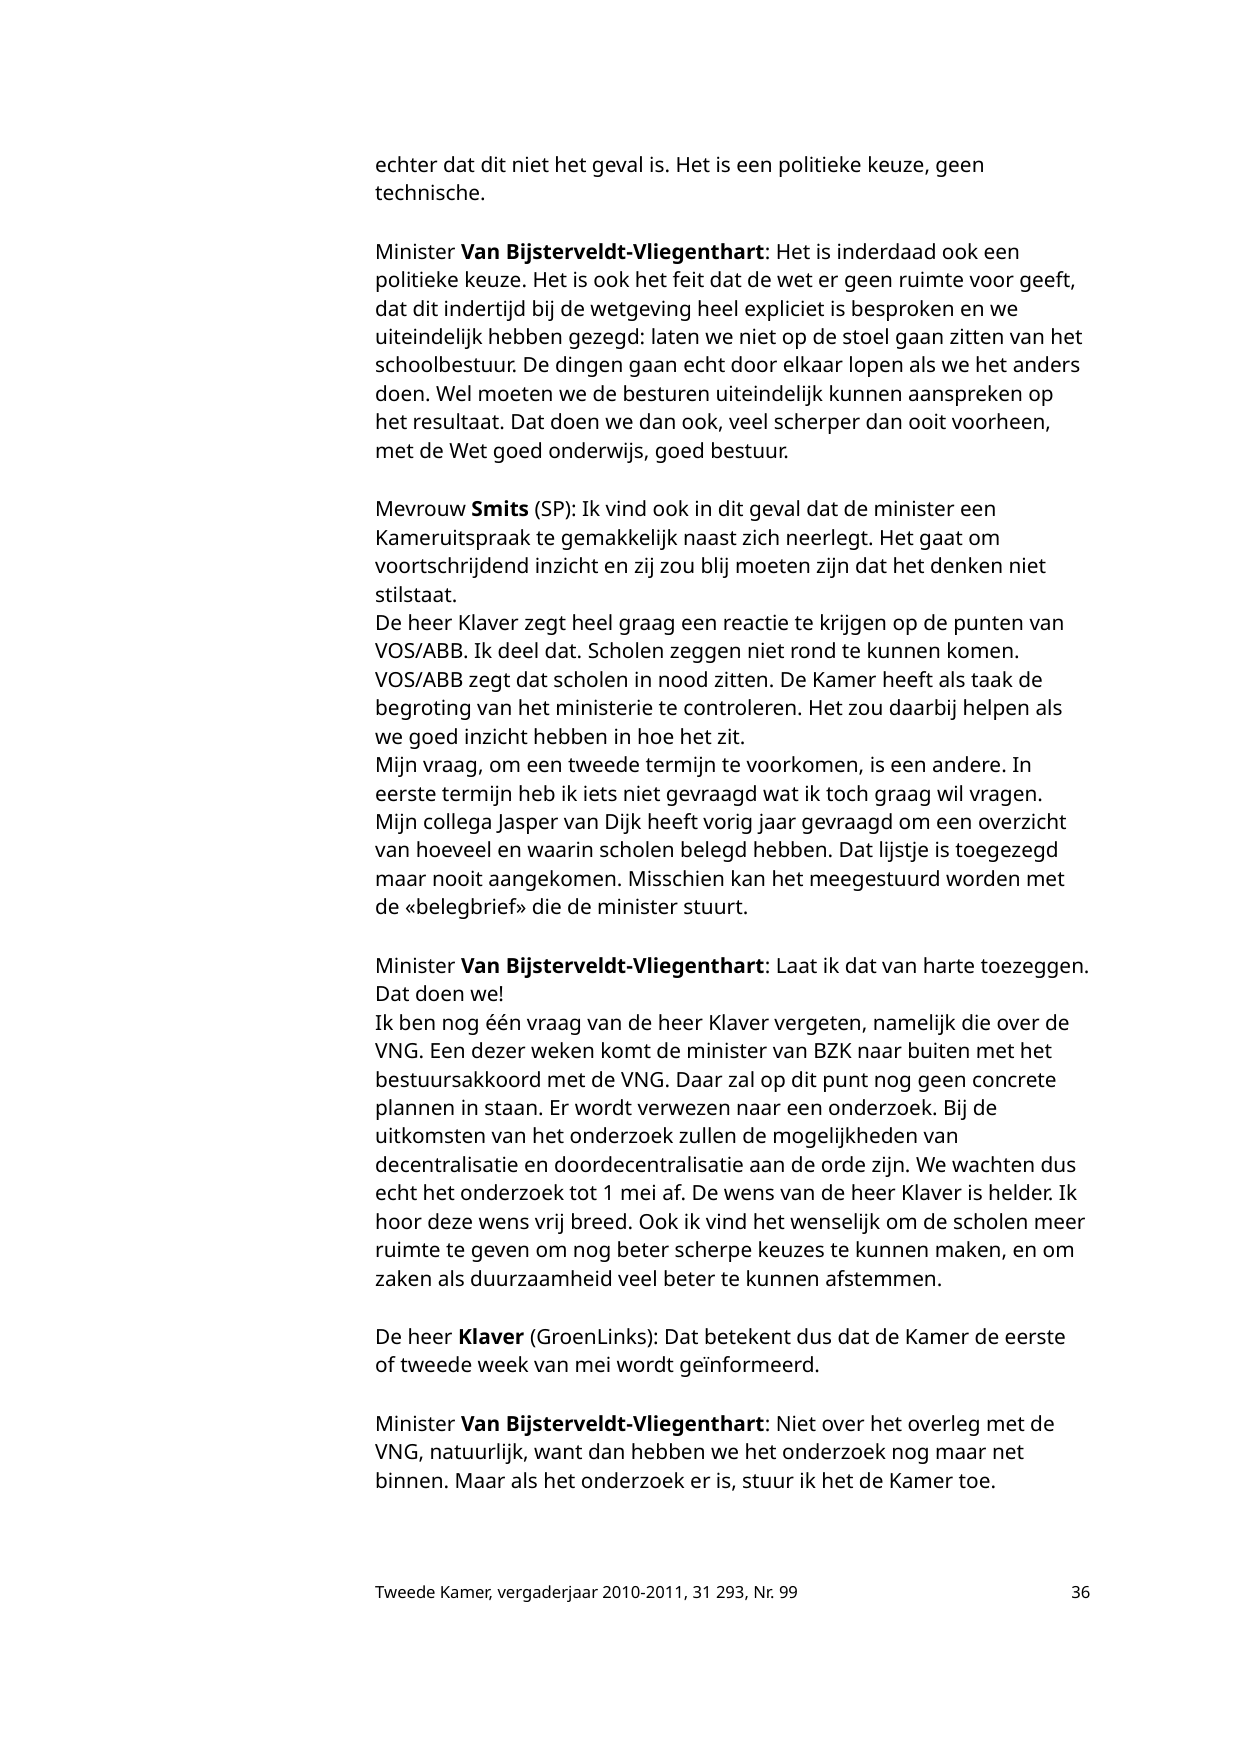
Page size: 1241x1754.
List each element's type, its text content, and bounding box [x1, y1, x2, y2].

text Mevrouw Smits (SP): Ik vind ook in dit geval dat de minister een Kameruitspraak te gemakkelijk naast zich neerlegt. Het gaat om voortschrijdend inzicht en zij zou blij moeten zijn dat het denken niet stilstaat. [375, 494, 1090, 608]
text Minister Van Bijsterveldt-Vliegenthart: Het is inderdaad ook een politieke keuze. Het is ook het feit dat de wet er geen ruimte voor geeft, dat dit indertijd bij de wetgeving heel expliciet is besproken en we uiteindelijk hebben gezegd: laten we niet op de stoel gaan zitten van het schoolbestuur. De dingen gaan echt door elkaar lopen als we het anders doen. Wel moeten we de besturen uiteindelijk kunnen aanspreken op het resultaat. Dat doen we dan ook, veel scherper dan ooit voorheen, met de Wet goed onderwijs, goed bestuur. [375, 237, 1090, 464]
text echter dat dit niet het geval is. Het is een politieke keuze, geen technische. [375, 150, 1090, 207]
text De heer Klaver zegt heel graag een reactie te krijgen op de punten van VOS/ABB. Ik deel dat. Scholen zeggen niet rond te kunnen komen. VOS/ABB zegt dat scholen in nood zitten. De Kamer heeft als taak de begroting van het ministerie te controleren. Het zou daarbij helpen als we goed inzicht hebben in hoe het zit. [375, 608, 1090, 750]
text Minister Van Bijsterveldt-Vliegenthart: Laat ik dat van harte toezeggen. Dat doen we! [375, 951, 1090, 1008]
text De heer Klaver (GroenLinks): Dat betekent dus dat de Kamer de eerste of tweede week van mei wordt geïnformeerd. [375, 1322, 1090, 1379]
text Minister Van Bijsterveldt-Vliegenthart: Niet over het overleg met de VNG, natuurlijk, want dan hebben we het onderzoek nog maar net binnen. Maar als het onderzoek er is, stuur ik het de Kamer toe. [375, 1409, 1090, 1494]
text Ik ben nog één vraag van de heer Klaver vergeten, namelijk die over de VNG. Een dezer weken komt de minister van BZK naar buiten met het bestuursakkoord met de VNG. Daar zal op dit punt nog geen concrete plannen in staan. Er wordt verwezen naar een onderzoek. Bij de uitkomsten van het onderzoek zullen de mogelijkheden van decentralisatie en doordecentralisatie aan de orde zijn. We wachten dus echt het onderzoek tot 1 mei af. De wens van de heer Klaver is helder. Ik hoor deze wens vrij breed. Ook ik vind het wenselijk om de scholen meer ruimte te geven om nog beter scherpe keuzes te kunnen maken, en om zaken als duurzaamheid veel beter te kunnen afstemmen. [375, 1008, 1090, 1292]
text Mijn vraag, om een tweede termijn te voorkomen, is een andere. In eerste termijn heb ik iets niet gevraagd wat ik toch graag wil vragen. Mijn collega Jasper van Dijk heeft vorig jaar gevraagd om een overzicht van hoeveel en waarin scholen belegd hebben. Dat lijstje is toegezegd maar nooit aangekomen. Misschien kan het meegestuurd worden met de «belegbrief» die de minister stuurt. [375, 750, 1090, 921]
